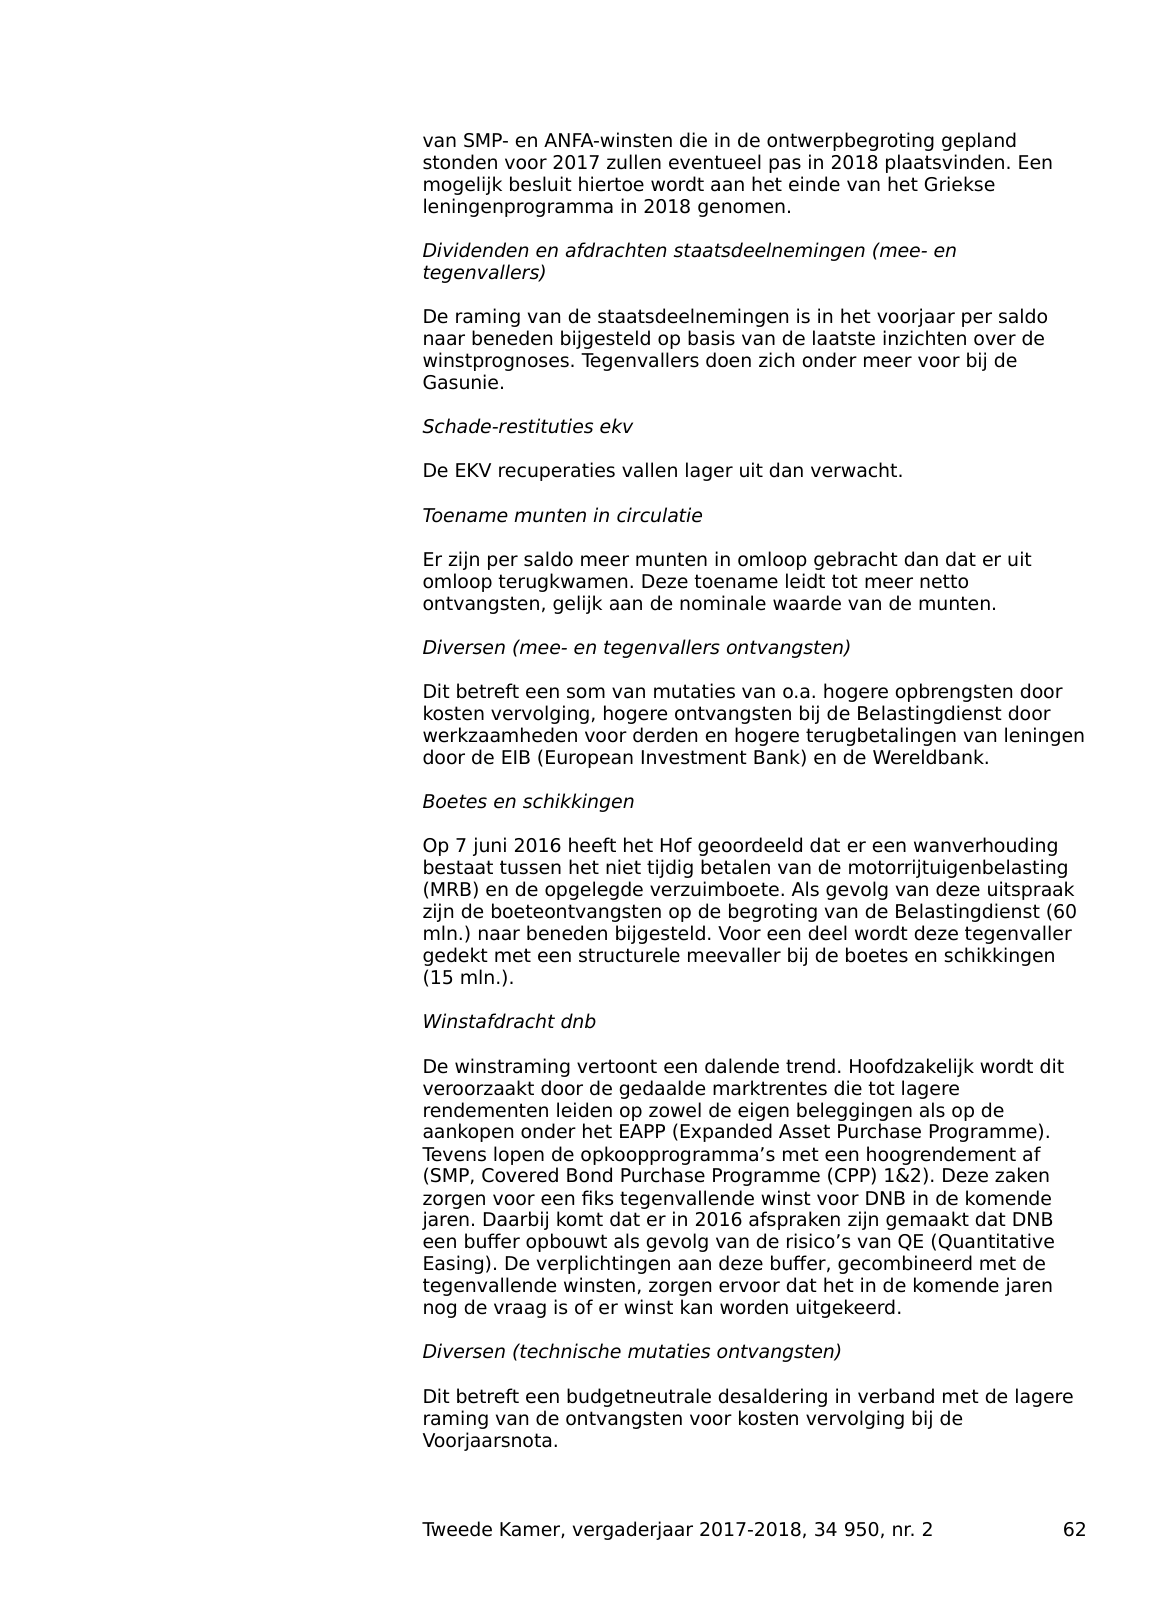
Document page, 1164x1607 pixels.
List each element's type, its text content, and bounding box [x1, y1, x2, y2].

subtitle Diversen (technische mutaties ontvangsten) [422, 1341, 1087, 1363]
text De winstraming vertoont een dalende trend. Hoofdzakelijk wordt dit veroorzaakt door de gedaalde marktrentes die tot lagere rendementen leiden op zowel de eigen beleggingen als op de aankopen onder het EAPP (Expanded Asset Purchase Programme). Tevens lopen de opkoopprogramma’s met een hoogrendement af (SMP, Covered Bond Purchase Programme (CPP) 1&2). Deze zaken zorgen voor een fiks tegenvallende winst voor DNB in de komende jaren. Daarbij komt dat er in 2016 afspraken zijn gemaakt dat DNB een buffer opbouwt als gevolg van de risico’s van QE (Quantitative Easing). De verplichtingen aan deze buffer, gecombineerd met de tegenvallende winsten, zorgen ervoor dat het in de komende jaren nog de vraag is of er winst kan worden uitgekeerd. [422, 1056, 1087, 1319]
text De EKV recuperaties vallen lager uit dan verwacht. [422, 460, 1087, 482]
subtitle Dividenden en afdrachten staatsdeelnemingen (mee- en tegenvallers) [422, 240, 1087, 284]
subtitle Toename munten in circulatie [422, 504, 1087, 527]
text Er zijn per saldo meer munten in omloop gebracht dan dat er uit omloop terugkwamen. Deze toename leidt tot meer netto ontvangsten, gelijk aan de nominale waarde van de munten. [422, 549, 1087, 615]
subtitle Boetes en schikkingen [422, 791, 1087, 813]
text van SMP- en ANFA-winsten die in de ontwerpbegroting gepland stonden voor 2017 zullen eventueel pas in 2018 plaatsvinden. Een mogelijk besluit hiertoe wordt aan het einde van het Griekse leningenprogramma in 2018 genomen. [422, 130, 1087, 218]
subtitle Winstafdracht dnb [422, 1011, 1087, 1033]
subtitle Diversen (mee- en tegenvallers ontvangsten) [422, 637, 1087, 659]
text De raming van de staatsdeelnemingen is in het voorjaar per saldo naar beneden bijgesteld op basis van de laatste inzichten over de winstprognoses. Tegenvallers doen zich onder meer voor bij de Gasunie. [422, 306, 1087, 394]
text Dit betreft een som van mutaties van o.a. hogere opbrengsten door kosten vervolging, hogere ontvangsten bij de Belastingdienst door werkzaamheden voor derden en hogere terugbetalingen van leningen door de EIB (European Investment Bank) en de Wereldbank. [422, 681, 1087, 769]
subtitle Schade-restituties ekv [422, 416, 1087, 438]
text Op 7 juni 2016 heeft het Hof geoordeeld dat er een wanverhouding bestaat tussen het niet tijdig betalen van de motorrijtuigenbelasting (MRB) en de opgelegde verzuimboete. Als gevolg van deze uitspraak zijn de boeteontvangsten op de begroting van de Belastingdienst (60 mln.) naar beneden bijgesteld. Voor een deel wordt deze tegenvaller gedekt met een structurele meevaller bij de boetes en schikkingen (15 mln.). [422, 835, 1087, 989]
text Dit betreft een budgetneutrale desaldering in verband met de lagere raming van de ontvangsten voor kosten vervolging bij de Voorjaarsnota. [422, 1386, 1087, 1452]
